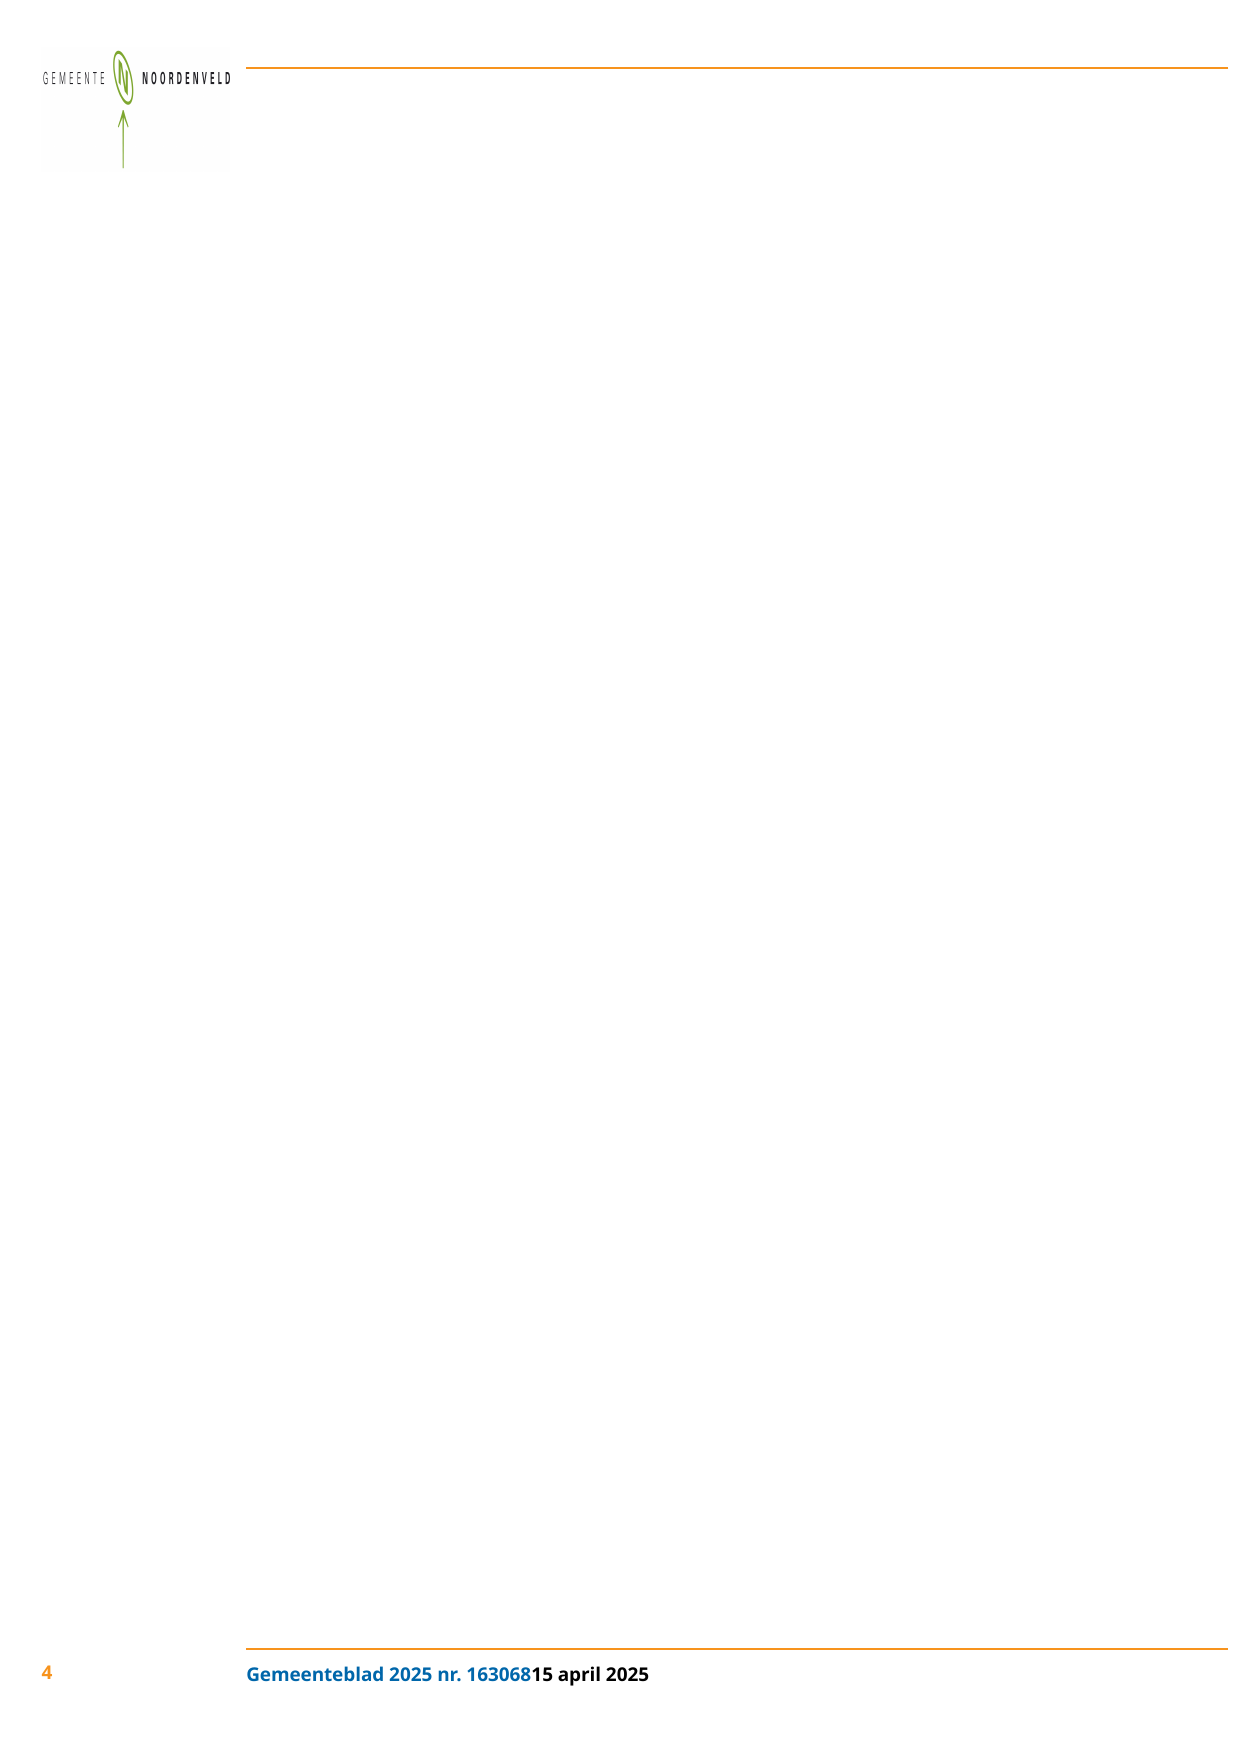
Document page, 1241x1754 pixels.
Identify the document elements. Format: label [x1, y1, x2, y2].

picture [41, 47, 231, 172]
